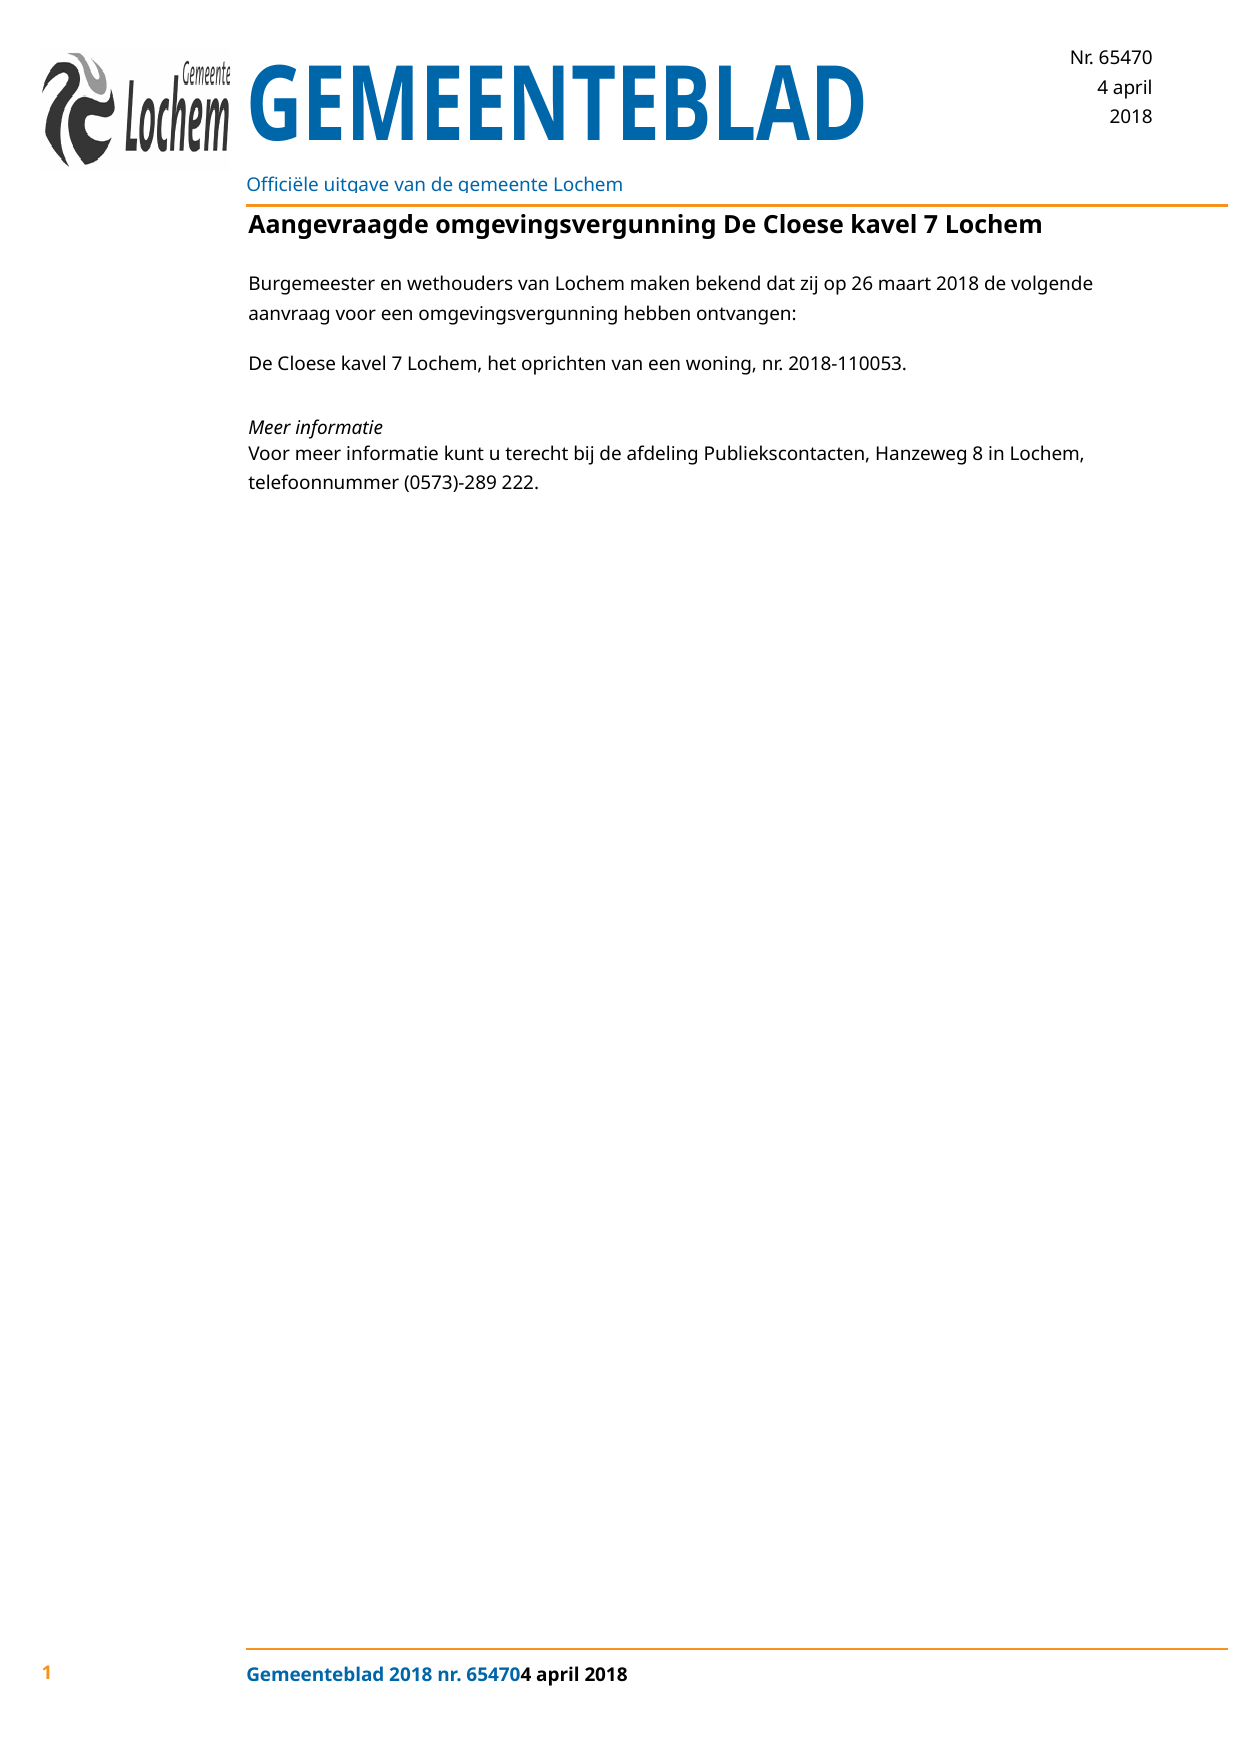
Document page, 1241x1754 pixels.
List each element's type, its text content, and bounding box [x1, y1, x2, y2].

text Burgemeester en wethouders van Lochem maken bekend dat zij op 26 maart 2018 de volgende aanvraag voor een omgevingsvergunning hebben ontvangen: [248, 270, 1152, 326]
picture [41, 47, 231, 172]
text De Cloese kavel 7 Lochem, het oprichten van een woning, nr. 2018-110053. [248, 350, 1152, 376]
text Meer informatie [248, 414, 1152, 440]
text Aangevraagde omgevingsvergunning De Cloese kavel 7 Lochem [248, 207, 1152, 241]
text Voor meer informatie kunt u terecht bij de afdeling Publiekscontacten, Hanzeweg 8 in Lochem, telefoonnummer (0573)-289 222. [248, 440, 1152, 495]
